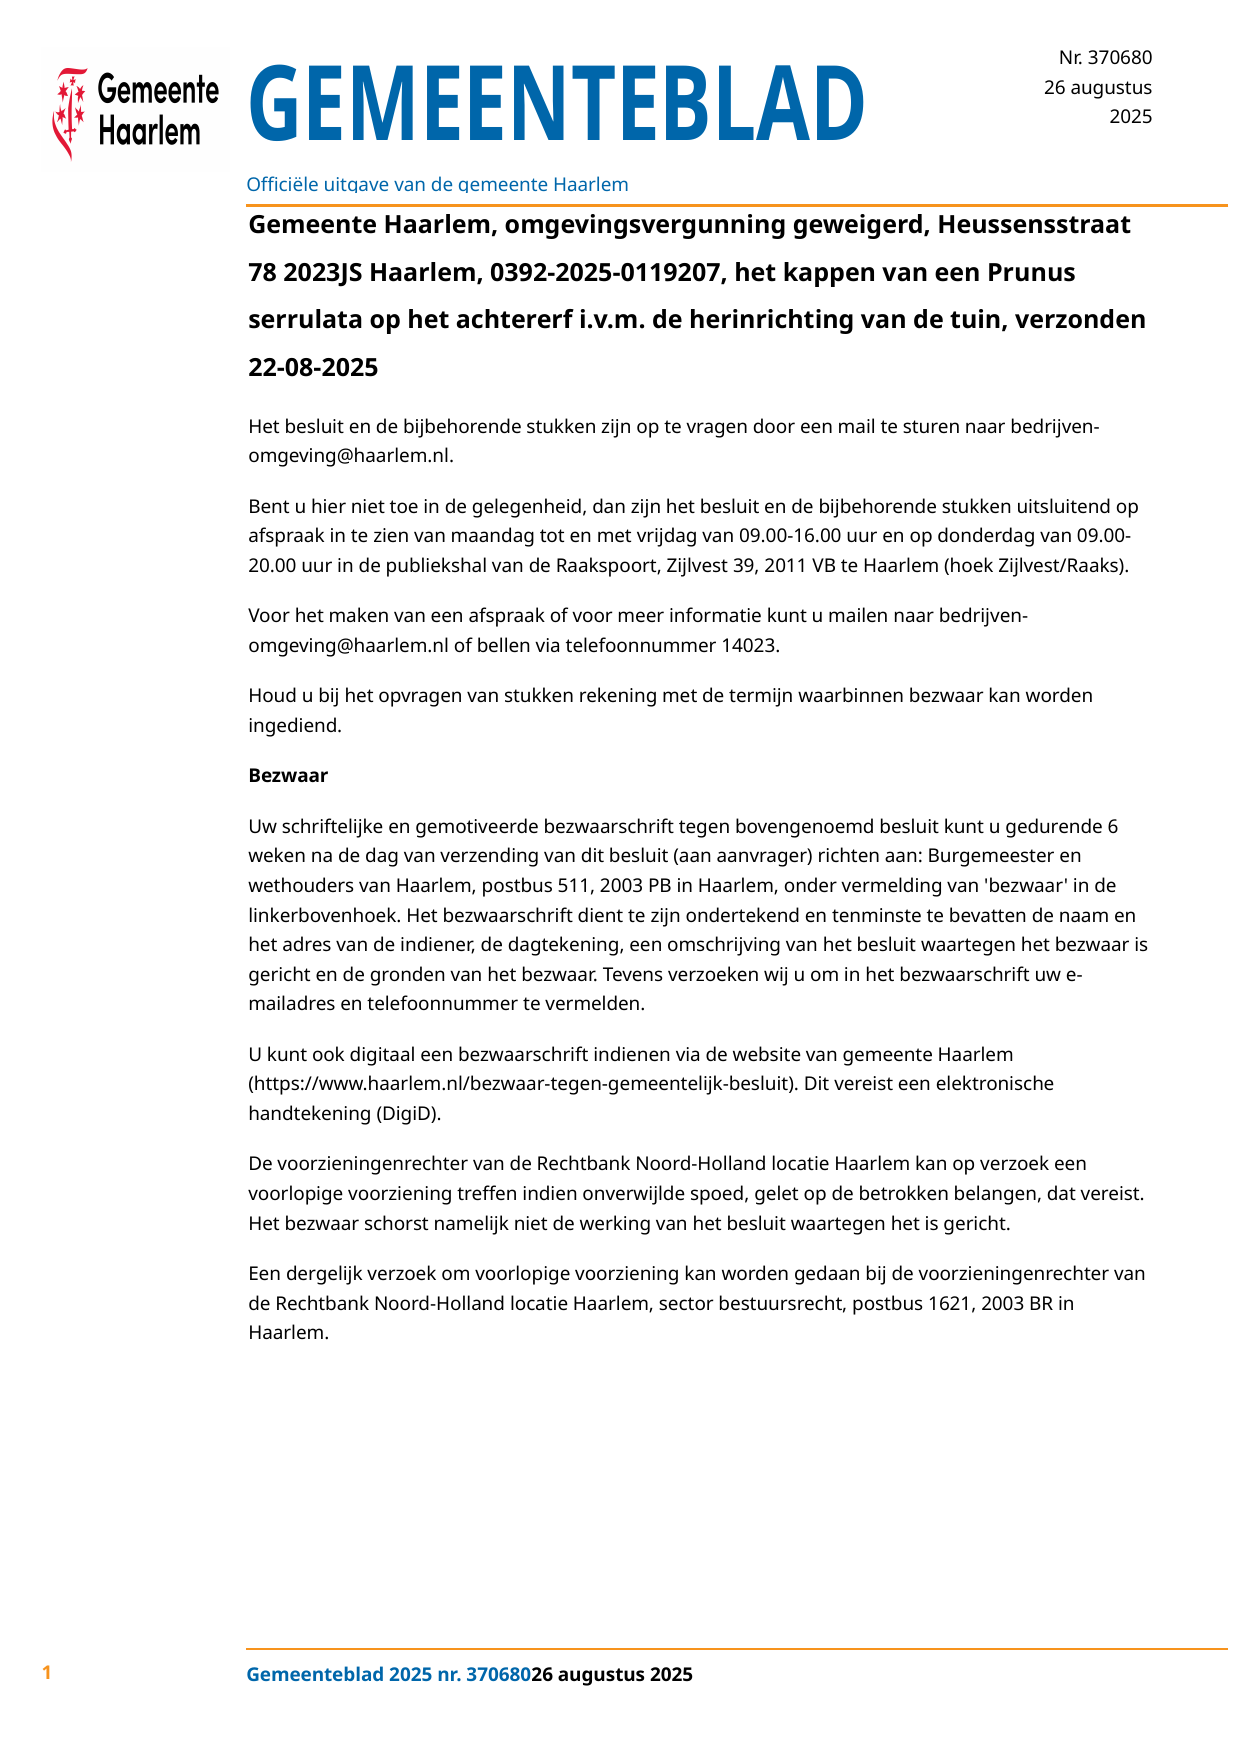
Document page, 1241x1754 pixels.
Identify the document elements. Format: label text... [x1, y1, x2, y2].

text De voorzieningenrechter van de Rechtbank Noord-Holland locatie Haarlem kan op verzoek een voorlopige voorziening treffen indien onverwijlde spoed, gelet op de betrokken belangen, dat vereist. Het bezwaar schorst namelijk niet de werking van het besluit waartegen het is gericht. [248, 1151, 1152, 1236]
text Een dergelijk verzoek om voorlopige voorziening kan worden gedaan bij de voorzieningenrechter van de Rechtbank Noord-Holland locatie Haarlem, sector bestuursrecht, postbus 1621, 2003 BR in Haarlem. [248, 1260, 1152, 1345]
text Bent u hier niet toe in de gelegenheid, dan zijn het besluit en de bijbehorende stukken uitsluitend op afspraak in te zien van maandag tot en met vrijdag van 09.00-16.00 uur en op donderdag van 09.00-20.00 uur in de publiekshal van de Raakspoort, Zijlvest 39, 2011 VB te Haarlem (hoek Zijlvest/Raaks). [248, 493, 1152, 578]
text Het besluit en de bijbehorende stukken zijn op te vragen door een mail te sturen naar bedrijven-omgeving@haarlem.nl. [248, 413, 1152, 468]
text Houd u bij het opvragen van stukken rekening met de termijn waarbinnen bezwaar kan worden ingediend. [248, 683, 1152, 738]
text Uw schriftelijke en gemotiveerde bezwaarschrift tegen bovengenoemd besluit kunt u gedurende 6 weken na de dag van verzending van dit besluit (aan aanvrager) richten aan: Burgemeester en wethouders van Haarlem, postbus 511, 2003 PB in Haarlem, onder vermelding van 'bezwaar' in de linkerbovenhoek. Het bezwaarschrift dient te zijn ondertekend en tenminste te bevatten de naam en het adres van de indiener, de dagtekening, een omschrijving van het besluit waartegen het bezwaar is gericht en de gronden van het bezwaar. Tevens verzoeken wij u om in het bezwaarschrift uw e-mailadres en telefoonnummer te vermelden. [248, 813, 1152, 1016]
text Bezwaar [248, 763, 1152, 788]
text Voor het maken van een afspraak of voor meer informatie kunt u mailen naar bedrijven-omgeving@haarlem.nl of bellen via telefoonnummer 14023. [248, 603, 1152, 658]
text Gemeente Haarlem, omgevingsvergunning geweigerd, Heussensstraat 78 2023JS Haarlem, 0392-2025-0119207, het kappen van een Prunus serrulata op het achtererf i.v.m. de herinrichting van de tuin, verzonden 22-08-2025 [248, 207, 1152, 384]
text U kunt ook digitaal een bezwaarschrift indienen via de website van gemeente Haarlem (https://www.haarlem.nl/bezwaar-tegen-gemeentelijk-besluit). Dit vereist een elektronische handtekening (DigiD). [248, 1041, 1152, 1126]
picture [41, 47, 231, 172]
